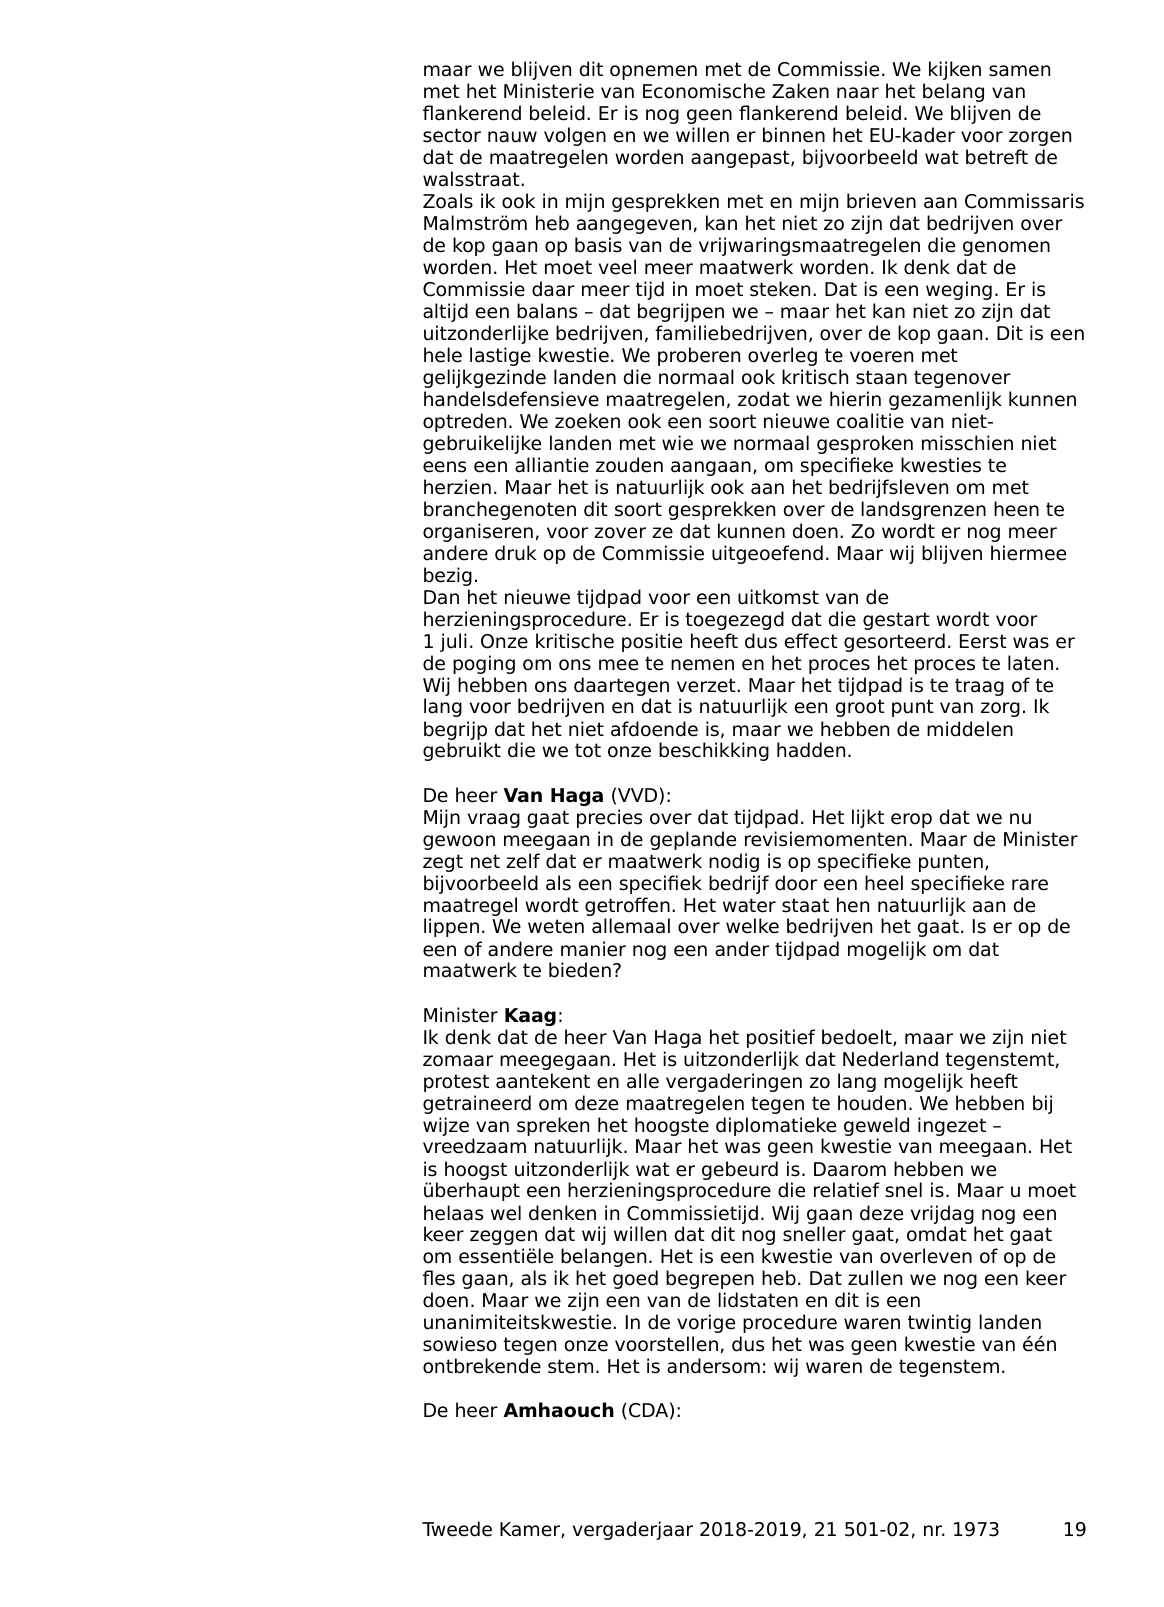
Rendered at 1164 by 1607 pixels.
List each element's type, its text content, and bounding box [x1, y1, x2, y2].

text Ik denk dat de heer Van Haga het positief bedoelt, maar we zijn niet zomaar meegegaan. Het is uitzonderlijk dat Nederland tegenstemt, protest aantekent en alle vergaderingen zo lang mogelijk heeft getraineerd om deze maatregelen tegen te houden. We hebben bij wijze van spreken het hoogste diplomatieke geweld ingezet – vreedzaam natuurlijk. Maar het was geen kwestie van meegaan. Het is hoogst uitzonderlijk wat er gebeurd is. Daarom hebben we überhaupt een herzieningsprocedure die relatief snel is. Maar u moet helaas wel denken in Commissietijd. Wij gaan deze vrijdag nog een keer zeggen dat wij willen dat dit nog sneller gaat, omdat het gaat om essentiële belangen. Het is een kwestie van overleven of op de fles gaan, als ik het goed begrepen heb. Dat zullen we nog een keer doen. Maar we zijn een van de lidstaten en dit is een unanimiteitskwestie. In de vorige procedure waren twintig landen sowieso tegen onze voorstellen, dus het was geen kwestie van één ontbrekende stem. Het is andersom: wij waren de tegenstem. [422, 1027, 1087, 1378]
text Minister Kaag: [422, 1004, 1087, 1027]
text De heer Van Haga (VVD): [422, 784, 1087, 807]
text Dan het nieuwe tijdpad voor een uitkomst van de herzieningsprocedure. Er is toegezegd dat die gestart wordt voor 1 juli. Onze kritische positie heeft dus effect gesorteerd. Eerst was er de poging om ons mee te nemen en het proces het proces te laten. Wij hebben ons daartegen verzet. Maar het tijdpad is te traag of te lang voor bedrijven en dat is natuurlijk een groot punt van zorg. Ik begrijp dat het niet afdoende is, maar we hebben de middelen gebruikt die we tot onze beschikking hadden. [422, 587, 1087, 762]
text Zoals ik ook in mijn gesprekken met en mijn brieven aan Commissaris Malmström heb aangegeven, kan het niet zo zijn dat bedrijven over de kop gaan op basis van de vrijwaringsmaatregelen die genomen worden. Het moet veel meer maatwerk worden. Ik denk dat de Commissie daar meer tijd in moet steken. Dat is een weging. Er is altijd een balans – dat begrijpen we – maar het kan niet zo zijn dat uitzonderlijke bedrijven, familiebedrijven, over de kop gaan. Dit is een hele lastige kwestie. We proberen overleg te voeren met gelijkgezinde landen die normaal ook kritisch staan tegenover handelsdefensieve maatregelen, zodat we hierin gezamenlijk kunnen optreden. We zoeken ook een soort nieuwe coalitie van niet-gebruikelijke landen met wie we normaal gesproken misschien niet eens een alliantie zouden aangaan, om specifieke kwesties te herzien. Maar het is natuurlijk ook aan het bedrijfsleven om met branchegenoten dit soort gesprekken over de landsgrenzen heen te organiseren, voor zover ze dat kunnen doen. Zo wordt er nog meer andere druk op de Commissie uitgeoefend. Maar wij blijven hiermee bezig. [422, 191, 1087, 587]
text Mijn vraag gaat precies over dat tijdpad. Het lijkt erop dat we nu gewoon meegaan in de geplande revisiemomenten. Maar de Minister zegt net zelf dat er maatwerk nodig is op specifieke punten, bijvoorbeeld als een specifiek bedrijf door een heel specifieke rare maatregel wordt getroffen. Het water staat hen natuurlijk aan de lippen. We weten allemaal over welke bedrijven het gaat. Is er op de een of andere manier nog een ander tijdpad mogelijk om dat maatwerk te bieden? [422, 807, 1087, 982]
text maar we blijven dit opnemen met de Commissie. We kijken samen met het Ministerie van Economische Zaken naar het belang van flankerend beleid. Er is nog geen flankerend beleid. We blijven de sector nauw volgen en we willen er binnen het EU-kader voor zorgen dat de maatregelen worden aangepast, bijvoorbeeld wat betreft de walsstraat. [422, 59, 1087, 191]
text De heer Amhaouch (CDA): [422, 1400, 1087, 1422]
